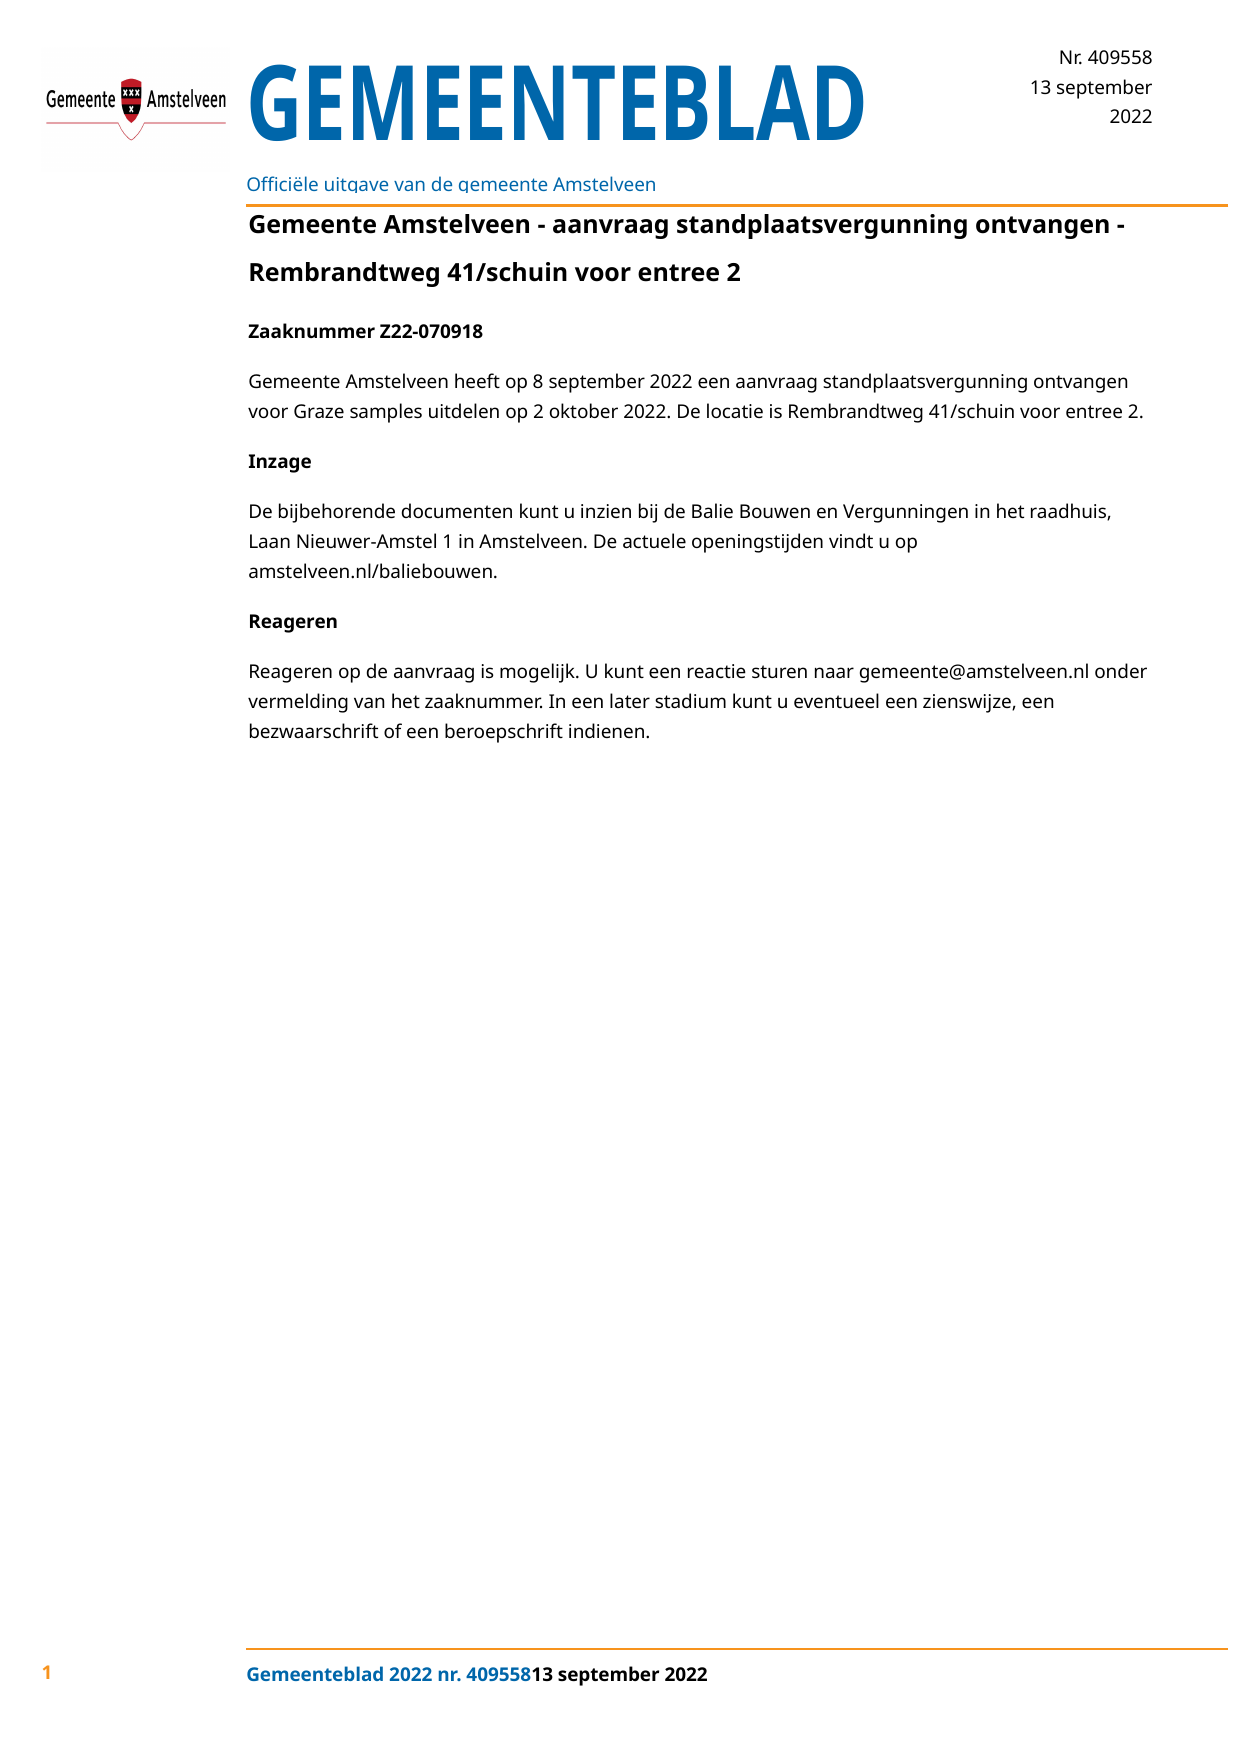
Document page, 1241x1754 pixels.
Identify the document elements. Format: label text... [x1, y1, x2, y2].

text Zaaknummer Z22-070918 [248, 318, 1152, 344]
picture [41, 47, 231, 172]
text Gemeente Amstelveen - aanvraag standplaatsvergunning ontvangen - Rembrandtweg 41/schuin voor entree 2 [248, 207, 1152, 288]
text Reageren [248, 608, 1152, 634]
text Reageren op de aanvraag is mogelijk. U kunt een reactie sturen naar gemeente@amstelveen.nl onder vermelding van het zaaknummer. In een later stadium kunt u eventueel een zienswijze, een bezwaarschrift of een beroepschrift indienen. [248, 659, 1152, 744]
text Gemeente Amstelveen heeft op 8 september 2022 een aanvraag standplaatsvergunning ontvangen voor Graze samples uitdelen op 2 oktober 2022. De locatie is Rembrandtweg 41/schuin voor entree 2. [248, 368, 1152, 424]
text De bijbehorende documenten kunt u inzien bij de Balie Bouwen en Vergunningen in het raadhuis, Laan Nieuwer-Amstel 1 in Amstelveen. De actuele openingstijden vindt u op amstelveen.nl/baliebouwen. [248, 499, 1152, 584]
text Inzage [248, 448, 1152, 474]
